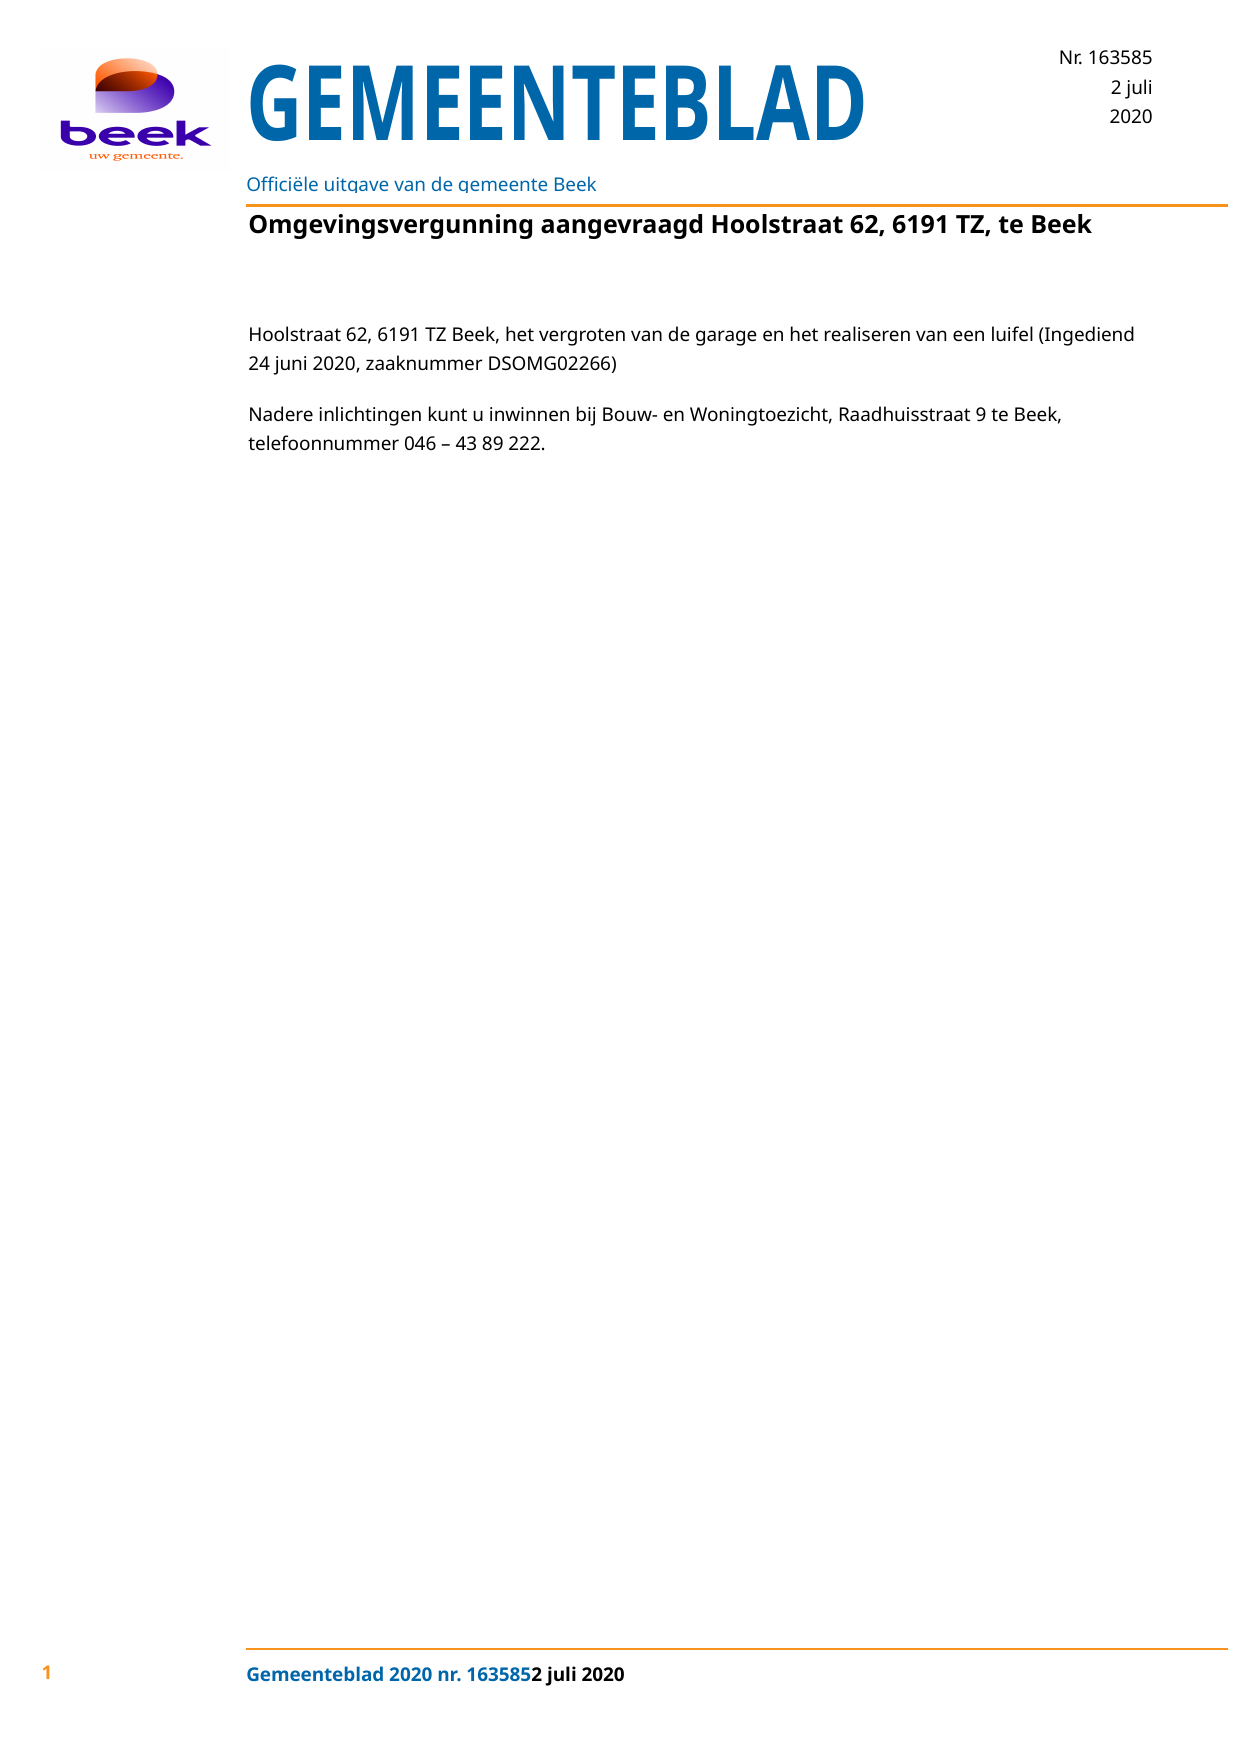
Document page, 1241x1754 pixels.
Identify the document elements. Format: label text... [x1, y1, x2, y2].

text Hoolstraat 62, 6191 TZ Beek, het vergroten van de garage en het realiseren van een luifel (Ingediend 24 juni 2020, zaaknummer DSOMG02266) [248, 321, 1152, 376]
picture [41, 47, 231, 172]
text Nadere inlichtingen kunt u inwinnen bij Bouw- en Woningtoezicht, Raadhuisstraat 9 te Beek, telefoonnummer 046 – 43 89 222. [248, 401, 1152, 456]
text Omgevingsvergunning aangevraagd Hoolstraat 62, 6191 TZ, te Beek [248, 207, 1152, 241]
